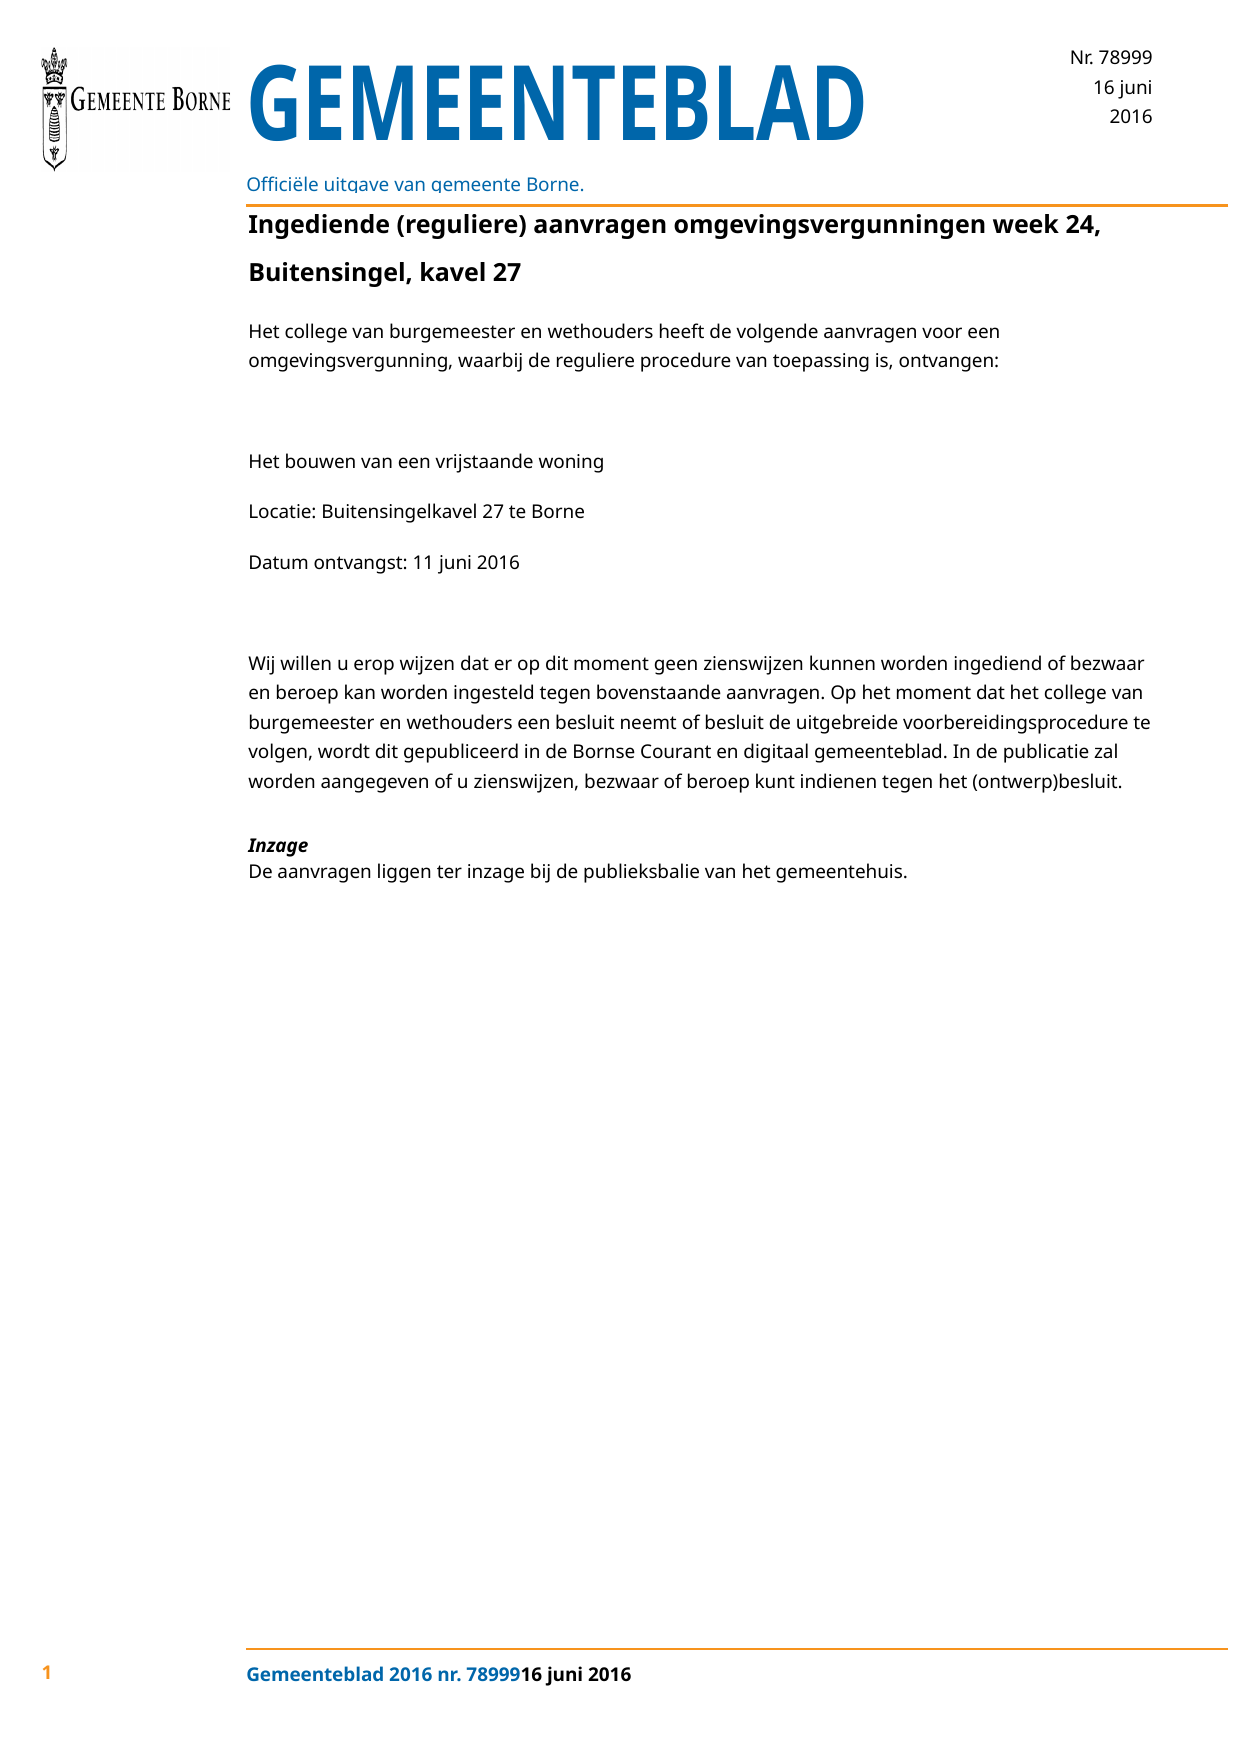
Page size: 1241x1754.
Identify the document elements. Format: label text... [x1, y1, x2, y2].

picture [41, 47, 231, 172]
text Datum ontvangst: 11 juni 2016 [248, 549, 1152, 575]
text Het college van burgemeester en wethouders heeft de volgende aanvragen voor een omgevingsvergunning, waarbij de reguliere procedure van toepassing is, ontvangen: [248, 318, 1152, 373]
text Ingediende (reguliere) aanvragen omgevingsvergunningen week 24, Buitensingel, kavel 27 [248, 207, 1152, 288]
text Wij willen u erop wijzen dat er op dit moment geen zienswijzen kunnen worden ingediend of bezwaar en beroep kan worden ingesteld tegen bovenstaande aanvragen. Op het moment dat het college van burgemeester en wethouders een besluit neemt of besluit de uitgebreide voorbereidingsprocedure te volgen, wordt dit gepubliceerd in de Bornse Courant en digitaal gemeenteblad. In de publicatie zal worden aangegeven of u zienswijzen, bezwaar of beroep kunt indienen tegen het (ontwerp)besluit. [248, 650, 1152, 794]
text De aanvragen liggen ter inzage bij de publieksbalie van het gemeentehuis. [248, 858, 1152, 884]
text Het bouwen van een vrijstaande woning [248, 448, 1152, 474]
text Locatie: Buitensingelkavel 27 te Borne [248, 499, 1152, 524]
text Inzage [248, 832, 1152, 858]
